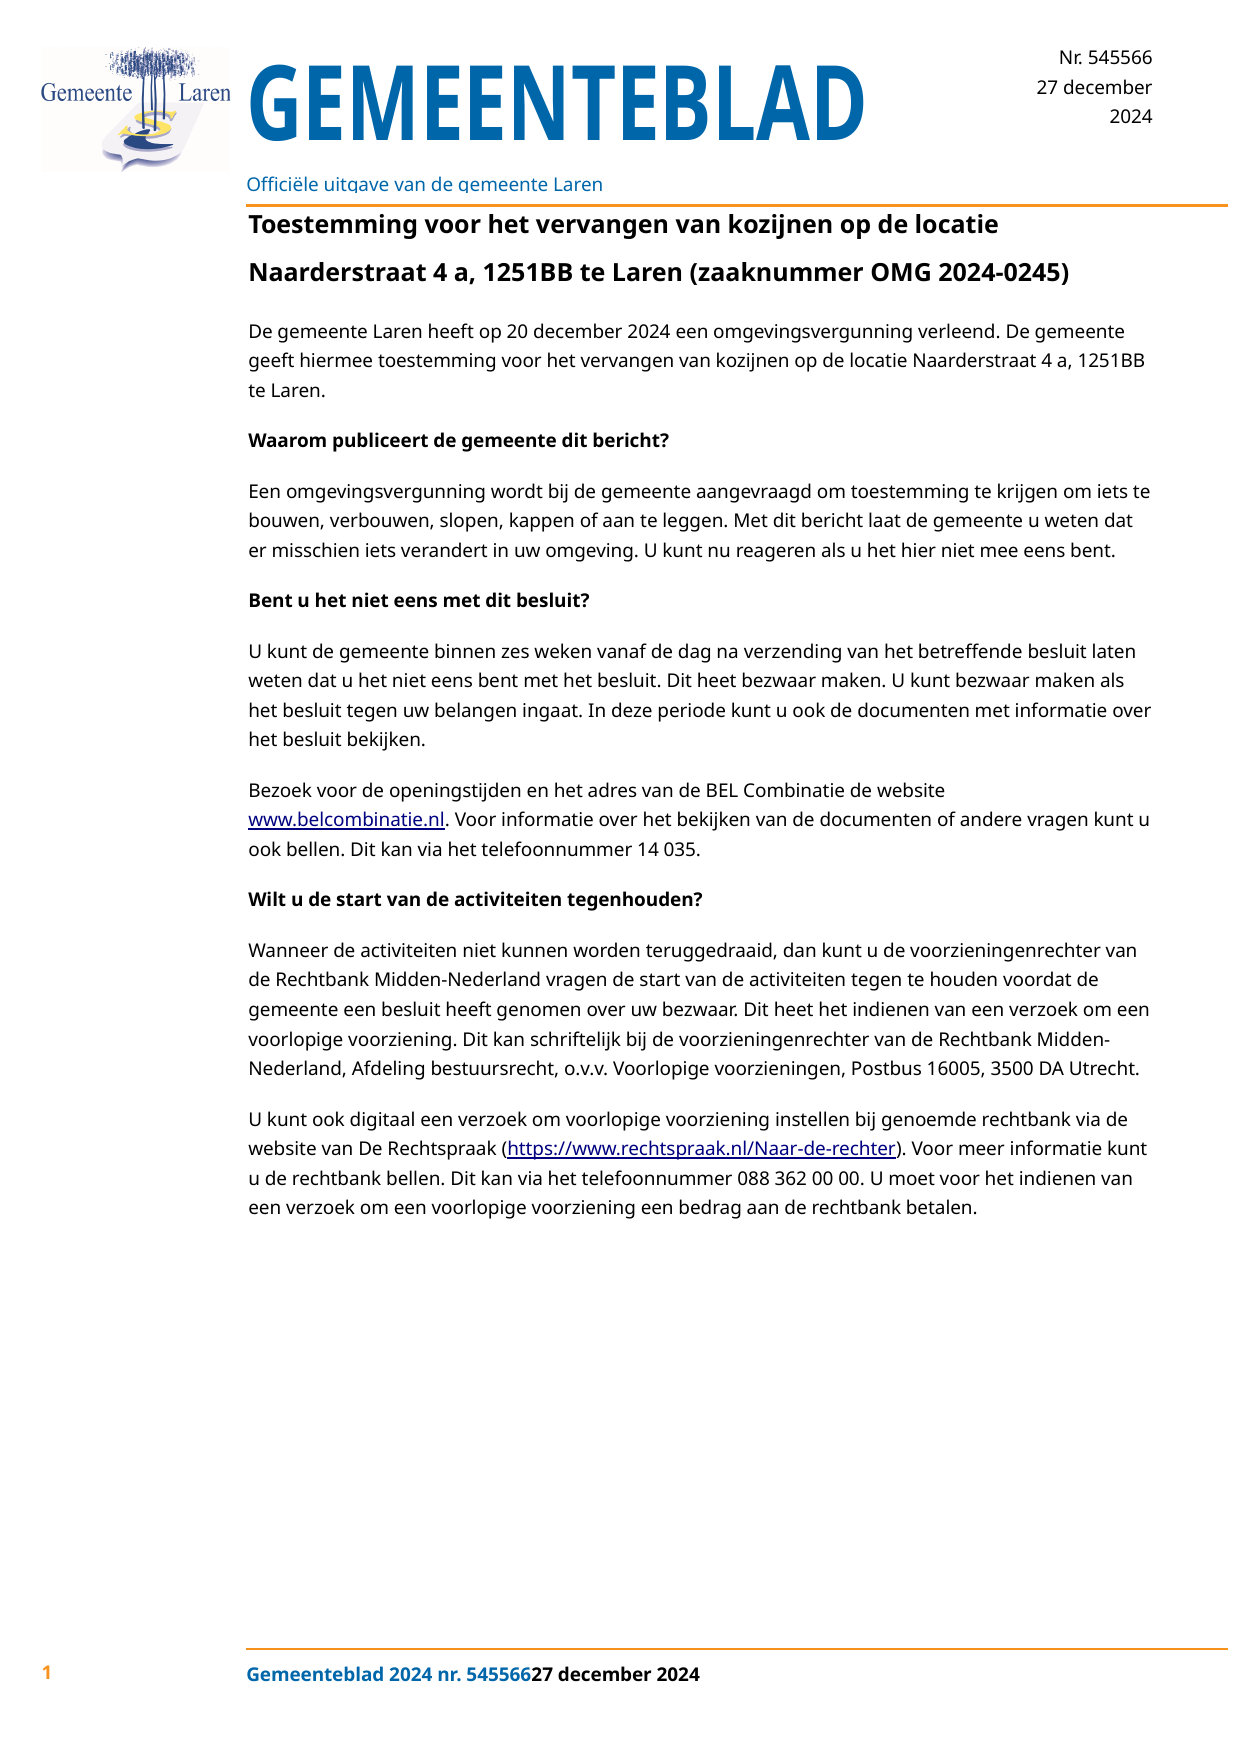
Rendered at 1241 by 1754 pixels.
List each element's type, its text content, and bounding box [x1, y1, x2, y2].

text Bezoek voor de openingstijden en het adres van de BEL Combinatie de website www.belcombinatie.nl. Voor informatie over het bekijken van de documenten of andere vragen kunt u ook bellen. Dit kan via het telefoonnummer 14 035. [248, 777, 1152, 862]
text U kunt de gemeente binnen zes weken vanaf de dag na verzending van het betreffende besluit laten weten dat u het niet eens bent met het besluit. Dit heet bezwaar maken. U kunt bezwaar maken als het besluit tegen uw belangen ingaat. In deze periode kunt u ook de documenten met informatie over het besluit bekijken. [248, 638, 1152, 752]
text Een omgevingsvergunning wordt bij de gemeente aangevraagd om toestemming te krijgen om iets te bouwen, verbouwen, slopen, kappen of aan te leggen. Met dit bericht laat de gemeente u weten dat er misschien iets verandert in uw omgeving. U kunt nu reageren als u het hier niet mee eens bent. [248, 478, 1152, 563]
picture [41, 47, 231, 172]
text Bent u het niet eens met dit besluit? [248, 587, 1152, 613]
text De gemeente Laren heeft op 20 december 2024 een omgevingsvergunning verleend. De gemeente geeft hiermee toestemming voor het vervangen van kozijnen op de locatie Naarderstraat 4 a, 1251BB te Laren. [248, 318, 1152, 403]
text Toestemming voor het vervangen van kozijnen op de locatie Naarderstraat 4 a, 1251BB te Laren (zaaknummer OMG 2024-0245) [248, 207, 1152, 288]
text Wanneer de activiteiten niet kunnen worden teruggedraaid, dan kunt u de voorzieningenrechter van de Rechtbank Midden-Nederland vragen de start van de activiteiten tegen te houden voordat de gemeente een besluit heeft genomen over uw bezwaar. Dit heet het indienen van een verzoek om een voorlopige voorziening. Dit kan schriftelijk bij de voorzieningenrechter van de Rechtbank Midden-Nederland, Afdeling bestuursrecht, o.v.v. Voorlopige voorzieningen, Postbus 16005, 3500 DA Utrecht. [248, 937, 1152, 1081]
text U kunt ook digitaal een verzoek om voorlopige voorziening instellen bij genoemde rechtbank via de website van De Rechtspraak (https://www.rechtspraak.nl/Naar-de-rechter). Voor meer informatie kunt u de rechtbank bellen. Dit kan via het telefoonnummer 088 362 00 00. U moet voor het indienen van een verzoek om een voorlopige voorziening een bedrag aan de rechtbank betalen. [248, 1106, 1152, 1220]
text Wilt u de start van de activiteiten tegenhouden? [248, 887, 1152, 912]
text Waarom publiceert de gemeente dit bericht? [248, 427, 1152, 453]
